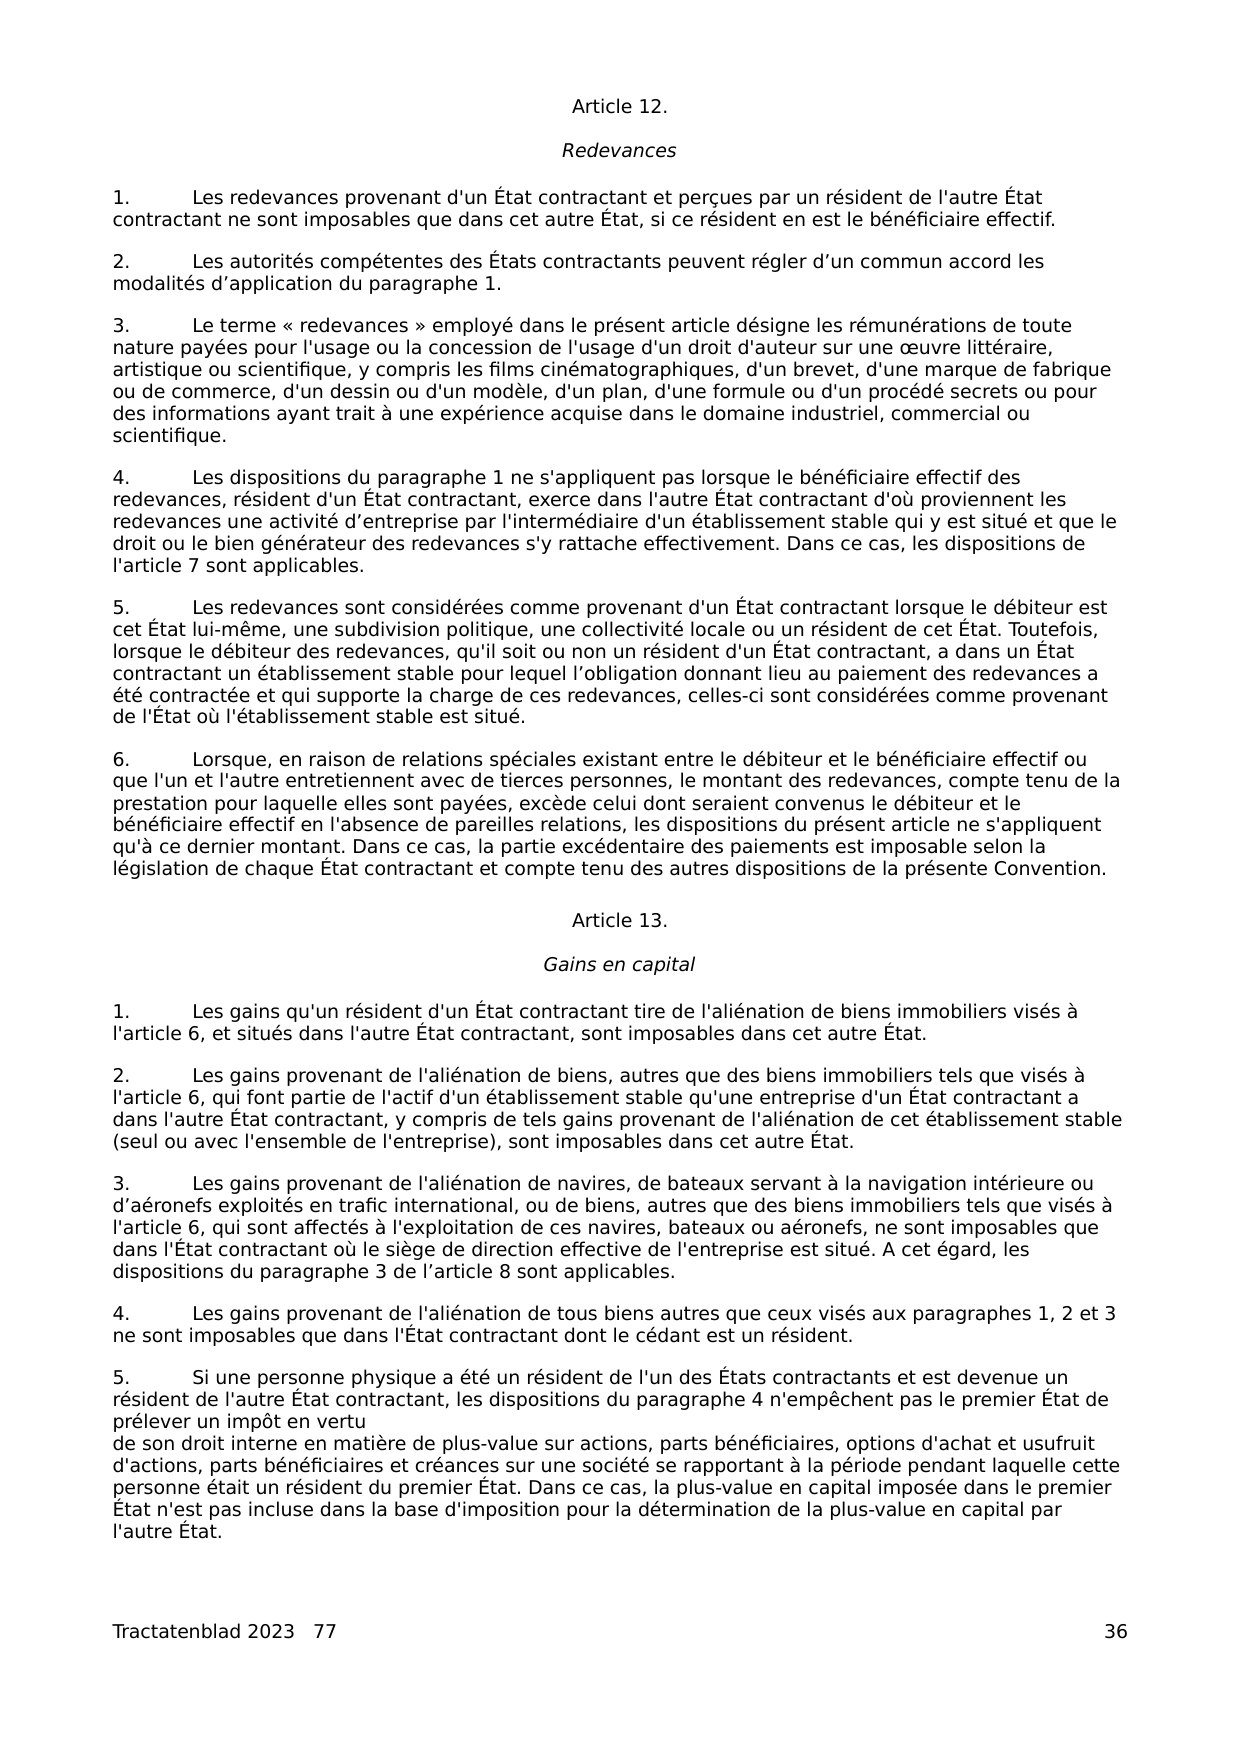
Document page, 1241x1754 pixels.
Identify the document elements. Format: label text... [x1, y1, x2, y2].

text 2. Les gains provenant de l'aliénation de biens, autres que des biens immobiliers tels que visés à l'article 6, qui font partie de l'actif d'un établissement stable qu'une entreprise d'un État contractant a dans l'autre État contractant, y compris de tels gains provenant de l'aliénation de cet établissement stable (seul ou avec l'ensemble de l'entreprise), sont imposables dans cet autre État. [112, 1065, 1128, 1153]
text 1. Les gains qu'un résident d'un État contractant tire de l'aliénation de biens immobiliers visés à l'article 6, et situés dans l'autre État contractant, sont imposables dans cet autre État. [112, 1001, 1128, 1045]
text 1. Les redevances provenant d'un État contractant et perçues par un résident de l'autre État contractant ne sont imposables que dans cet autre État, si ce résident en est le bénéficiaire effectif. [112, 187, 1128, 231]
text 3. Le terme « redevances » employé dans le présent article désigne les rémunérations de toute nature payées pour l'usage ou la concession de l'usage d'un droit d'auteur sur une œuvre littéraire, artistique ou scientifique, y compris les films cinématographiques, d'un brevet, d'une marque de fabrique ou de commerce, d'un dessin ou d'un modèle, d'un plan, d'une formule ou d'un procédé secrets ou pour des informations ayant trait à une expérience acquise dans le domaine industriel, commercial ou scientifique. [112, 315, 1128, 447]
text 5. Si une personne physique a été un résident de l'un des États contractants et est devenue un résident de l'autre État contractant, les dispositions du paragraphe 4 n'empêchent pas le premier État de prélever un impôt en vertu [112, 1367, 1128, 1433]
text 4. Les dispositions du paragraphe 1 ne s'appliquent pas lorsque le bénéficiaire effectif des redevances, résident d'un État contractant, exerce dans l'autre État contractant d'où proviennent les redevances une activité d’entreprise par l'intermédiaire d'un établissement stable qui y est situé et que le droit ou le bien générateur des redevances s'y rattache effectivement. Dans ce cas, les dispositions de l'article 7 sont applicables. [112, 467, 1128, 577]
text 4. Les gains provenant de l'aliénation de tous biens autres que ceux visés aux paragraphes 1, 2 et 3 ne sont imposables que dans l'État contractant dont le cédant est un résident. [112, 1303, 1128, 1347]
text 2. Les autorités compétentes des États contractants peuvent régler d’un commun accord les modalités d’application du paragraphe 1. [112, 251, 1128, 295]
text de son droit interne en matière de plus-value sur actions, parts bénéficiaires, options d'achat et usufruit d'actions, parts bénéficiaires et créances sur une société se rapportant à la période pendant laquelle cette personne était un résident du premier État. Dans ce cas, la plus-value en capital imposée dans le premier État n'est pas incluse dans la base d'imposition pour la détermination de la plus-value en capital par l'autre État. [112, 1433, 1128, 1543]
text 3. Les gains provenant de l'aliénation de navires, de bateaux servant à la navigation intérieure ou d’aéronefs exploités en trafic international, ou de biens, autres que des biens immobiliers tels que visés à l'article 6, qui sont affectés à l'exploitation de ces navires, bateaux ou aéronefs, ne sont imposables que dans l'État contractant où le siège de direction effective de l'entreprise est situé. A cet égard, les dispositions du paragraphe 3 de l’article 8 sont applicables. [112, 1173, 1128, 1283]
subtitle Article 12. Redevances [112, 96, 1128, 162]
text 6. Lorsque, en raison de relations spéciales existant entre le débiteur et le bénéficiaire effectif ou que l'un et l'autre entretiennent avec de tierces personnes, le montant des redevances, compte tenu de la prestation pour laquelle elles sont payées, excède celui dont seraient convenus le débiteur et le bénéficiaire effectif en l'absence de pareilles relations, les dispositions du présent article ne s'appliquent qu'à ce dernier montant. Dans ce cas, la partie excédentaire des paiements est imposable selon la législation de chaque État contractant et compte tenu des autres dispositions de la présente Convention. [112, 748, 1128, 880]
subtitle Article 13. Gains en capital [112, 910, 1128, 976]
text 5. Les redevances sont considérées comme provenant d'un État contractant lorsque le débiteur est cet État lui-même, une subdivision politique, une collectivité locale ou un résident de cet État. Toutefois, lorsque le débiteur des redevances, qu'il soit ou non un résident d'un État contractant, a dans un État contractant un établissement stable pour lequel l’obligation donnant lieu au paiement des redevances a été contractée et qui supporte la charge de ces redevances, celles-ci sont considérées comme provenant de l'État où l'établissement stable est situé. [112, 597, 1128, 728]
